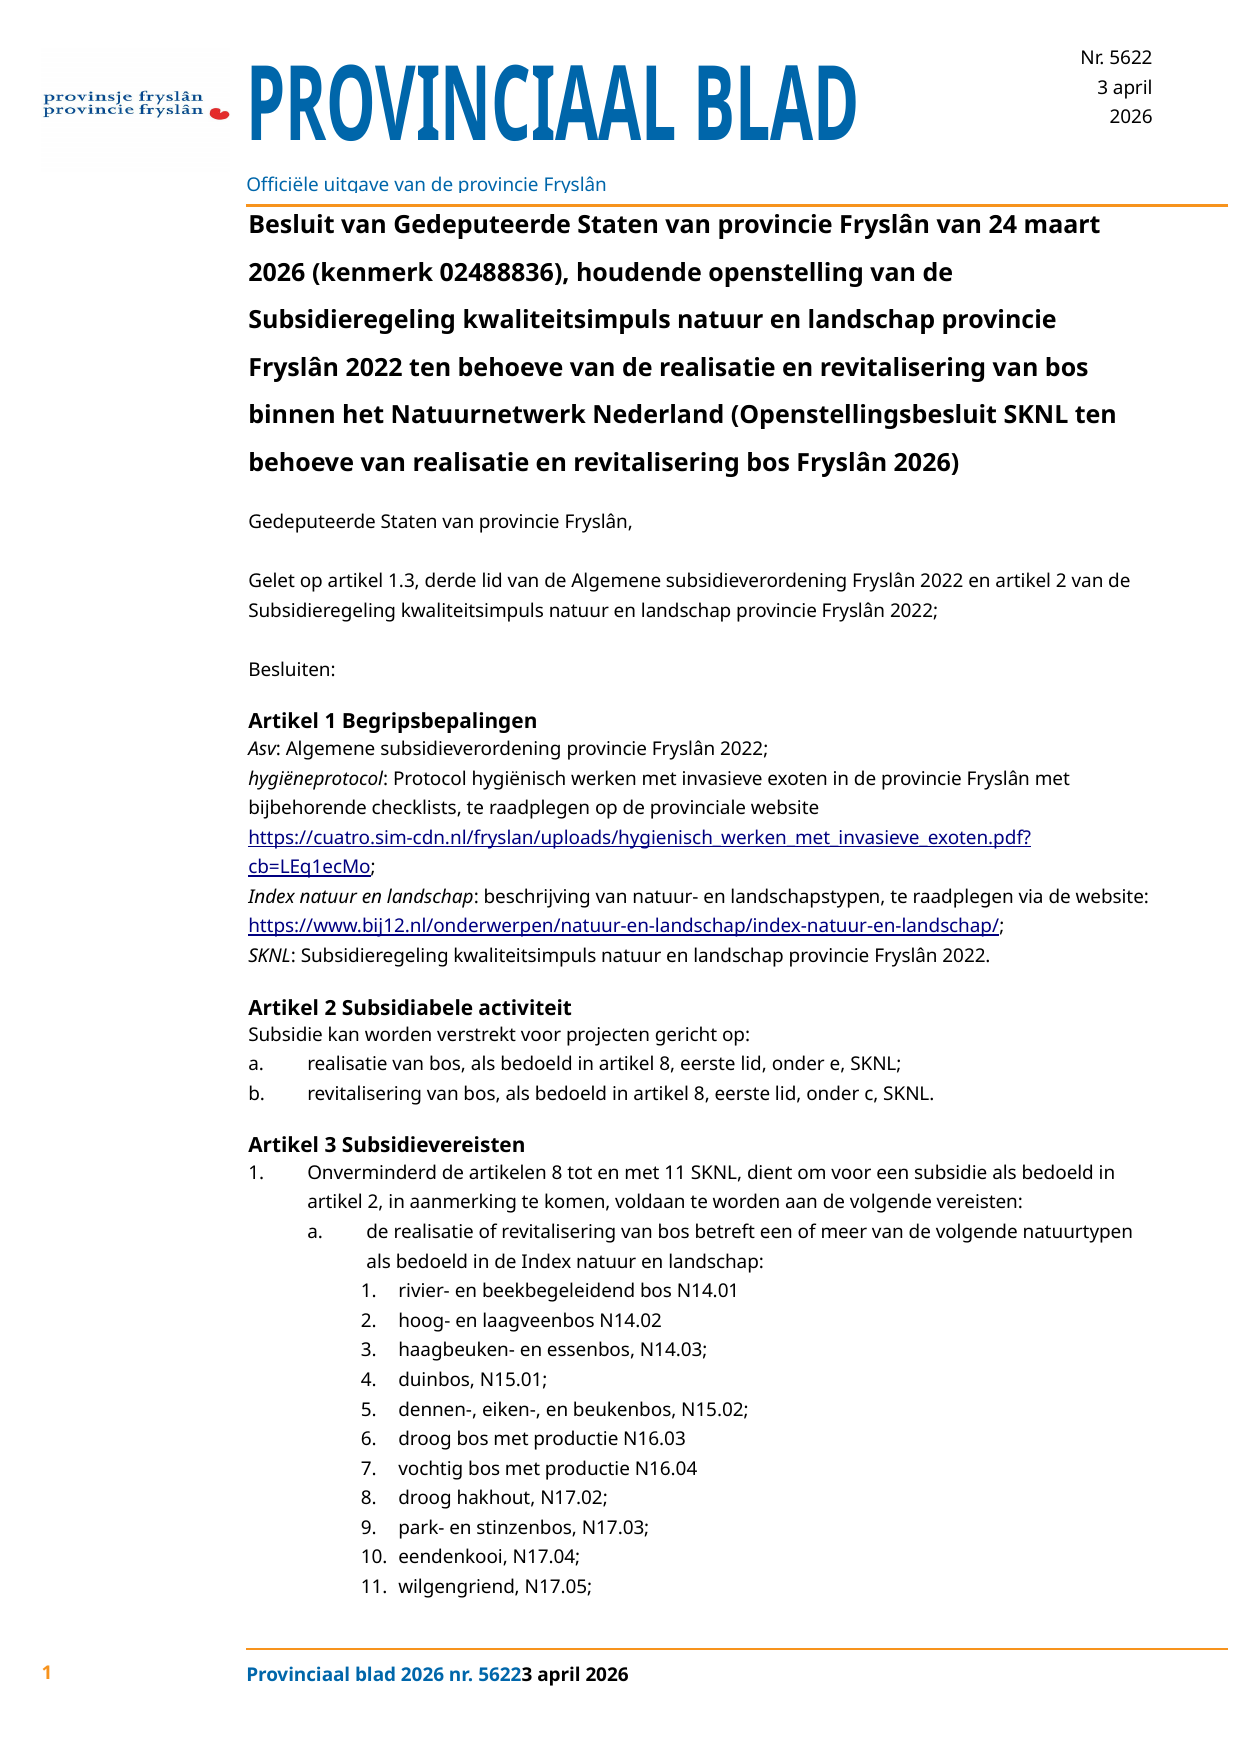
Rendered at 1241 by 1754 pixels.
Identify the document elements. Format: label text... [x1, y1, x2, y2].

text Index natuur en landschap: beschrijving van natuur- en landschapstypen, te raadplegen via de website: https://www.bij12.nl/onderwerpen/natuur-en-landschap/index-natuur-en-landschap/; [248, 883, 1152, 938]
text Artikel 2 Subsidiabele activiteit [248, 993, 1152, 1021]
text Besluiten: [248, 656, 1152, 682]
list vochtig bos met productie N16.04 [361, 1455, 1152, 1481]
list de realisatie of revitalisering van bos betreft een of meer van de volgende natuurtypen als bedoeld in de Index natuur en landschap: [307, 1218, 1152, 1273]
text Subsidie kan worden verstrekt voor projecten gericht op: [248, 1021, 1152, 1047]
list duinbos, N15.01; [361, 1366, 1152, 1392]
list dennen-, eiken-, en beukenbos, N15.02; [361, 1396, 1152, 1421]
list Onverminderd de artikelen 8 tot en met 11 SKNL, dient om voor een subsidie als bedoeld in artikel 2, in aanmerking te komen, voldaan te worden aan de volgende vereisten: [248, 1159, 1152, 1214]
list revitalisering van bos, als bedoeld in artikel 8, eerste lid, onder c, SKNL. [248, 1080, 1152, 1106]
text Gedeputeerde Staten van provincie Fryslân, [248, 508, 1152, 534]
list hoog- en laagveenbos N14.02 [361, 1307, 1152, 1333]
picture [41, 47, 231, 172]
list rivier- en beekbegeleidend bos N14.01 [361, 1277, 1152, 1303]
text Besluit van Gedeputeerde Staten van provincie Fryslân van 24 maart 2026 (kenmerk 02488836), houdende openstelling van de Subsidieregeling kwaliteitsimpuls natuur en landschap provincie Fryslân 2022 ten behoeve van de realisatie en revitalisering van bos binnen het Natuurnetwerk Nederland (Openstellingsbesluit SKNL ten behoeve van realisatie en revitalisering bos Fryslân 2026) [248, 207, 1152, 479]
text Artikel 3 Subsidievereisten [248, 1131, 1152, 1159]
list droog bos met productie N16.03 [361, 1425, 1152, 1451]
list droog hakhout, N17.02; [361, 1484, 1152, 1510]
text Asv: Algemene subsidieverordening provincie Fryslân 2022; [248, 735, 1152, 761]
list haagbeuken- en essenbos, N14.03; [361, 1337, 1152, 1362]
list wilgengriend, N17.05; [361, 1573, 1152, 1599]
text hygiëneprotocol: Protocol hygiënisch werken met invasieve exoten in de provincie Fryslân met bijbehorende checklists, te raadplegen op de provinciale website https://cuatro.sim-cdn.nl/fryslan/uploads/hygienisch_werken_met_invasieve_exoten.pdf?cb=LEq1ecMo; [248, 765, 1152, 879]
list eendenkooi, N17.04; [361, 1544, 1152, 1569]
text Gelet op artikel 1.3, derde lid van de Algemene subsidieverordening Fryslân 2022 en artikel 2 van de Subsidieregeling kwaliteitsimpuls natuur en landschap provincie Fryslân 2022; [248, 567, 1152, 623]
text Artikel 1 Begripsbepalingen [248, 707, 1152, 735]
list realisatie van bos, als bedoeld in artikel 8, eerste lid, onder e, SKNL; [248, 1051, 1152, 1076]
text SKNL: Subsidieregeling kwaliteitsimpuls natuur en landschap provincie Fryslân 2022. [248, 942, 1152, 968]
list park- en stinzenbos, N17.03; [361, 1514, 1152, 1540]
